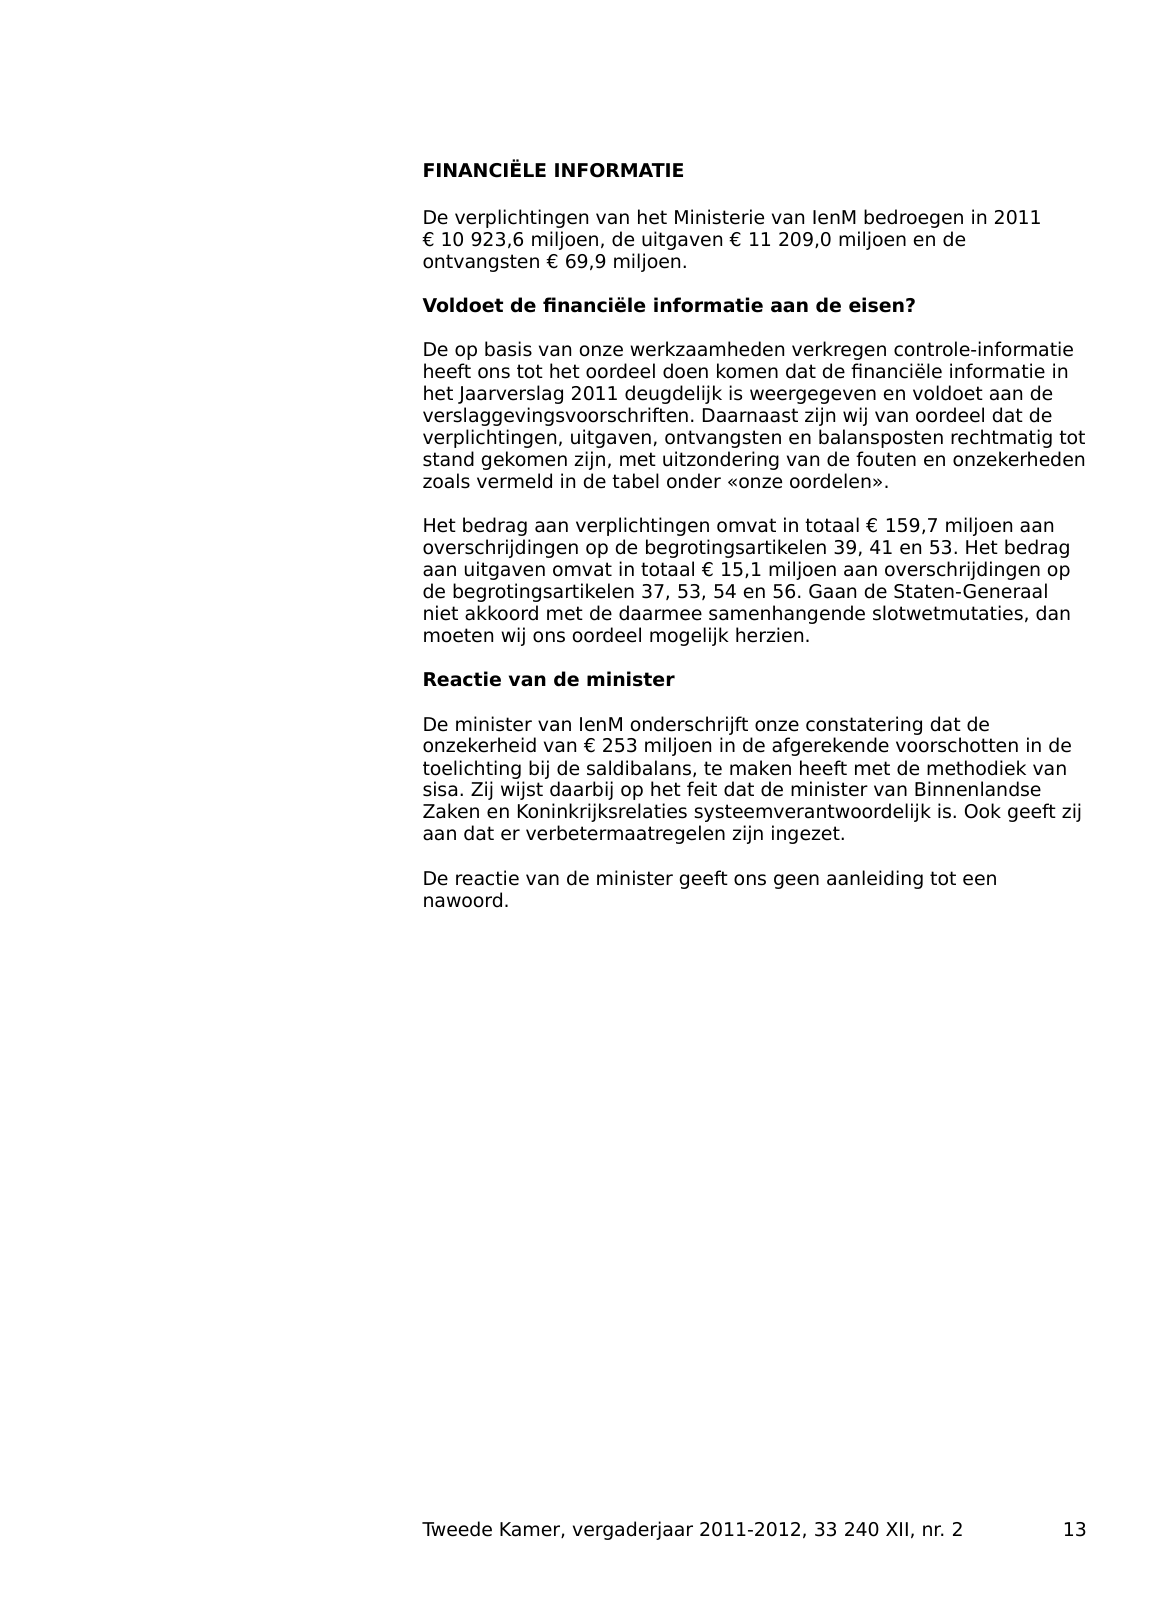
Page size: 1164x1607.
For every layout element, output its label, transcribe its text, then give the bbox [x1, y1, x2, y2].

text Het bedrag aan verplichtingen omvat in totaal € 159,7 miljoen aan overschrijdingen op de begrotingsartikelen 39, 41 en 53. Het bedrag aan uitgaven omvat in totaal € 15,1 miljoen aan overschrijdingen op de begrotingsartikelen 37, 53, 54 en 56. Gaan de Staten-Generaal niet akkoord met de daarmee samenhangende slotwetmutaties, dan moeten wij ons oordeel mogelijk herzien. [422, 515, 1087, 647]
subtitle FINANCIËLE INFORMATIE [422, 160, 1087, 182]
text De minister van IenM onderschrijft onze constatering dat de onzekerheid van € 253 miljoen in de afgerekende voorschotten in de toelichting bij de saldibalans, te maken heeft met de methodiek van sisa. Zij wijst daarbij op het feit dat de minister van Binnenlandse Zaken en Koninkrijksrelaties systeemverantwoordelijk is. Ook geeft zij aan dat er verbetermaatregelen zijn ingezet. [422, 713, 1087, 845]
subtitle Voldoet de financiële informatie aan de eisen? [422, 295, 1087, 317]
text De verplichtingen van het Ministerie van IenM bedroegen in 2011 € 10 923,6 miljoen, de uitgaven € 11 209,0 miljoen en de ontvangsten € 69,9 miljoen. [422, 207, 1087, 273]
text De op basis van onze werkzaamheden verkregen controle-informatie heeft ons tot het oordeel doen komen dat de financiële informatie in het Jaarverslag 2011 deugdelijk is weergegeven en voldoet aan de verslaggevingsvoorschriften. Daarnaast zijn wij van oordeel dat de verplichtingen, uitgaven, ontvangsten en balansposten rechtmatig tot stand gekomen zijn, met uitzondering van de fouten en onzekerheden zoals vermeld in de tabel onder «onze oordelen». [422, 339, 1087, 493]
text De reactie van de minister geeft ons geen aanleiding tot een nawoord. [422, 867, 1087, 911]
subtitle Reactie van de minister [422, 669, 1087, 691]
